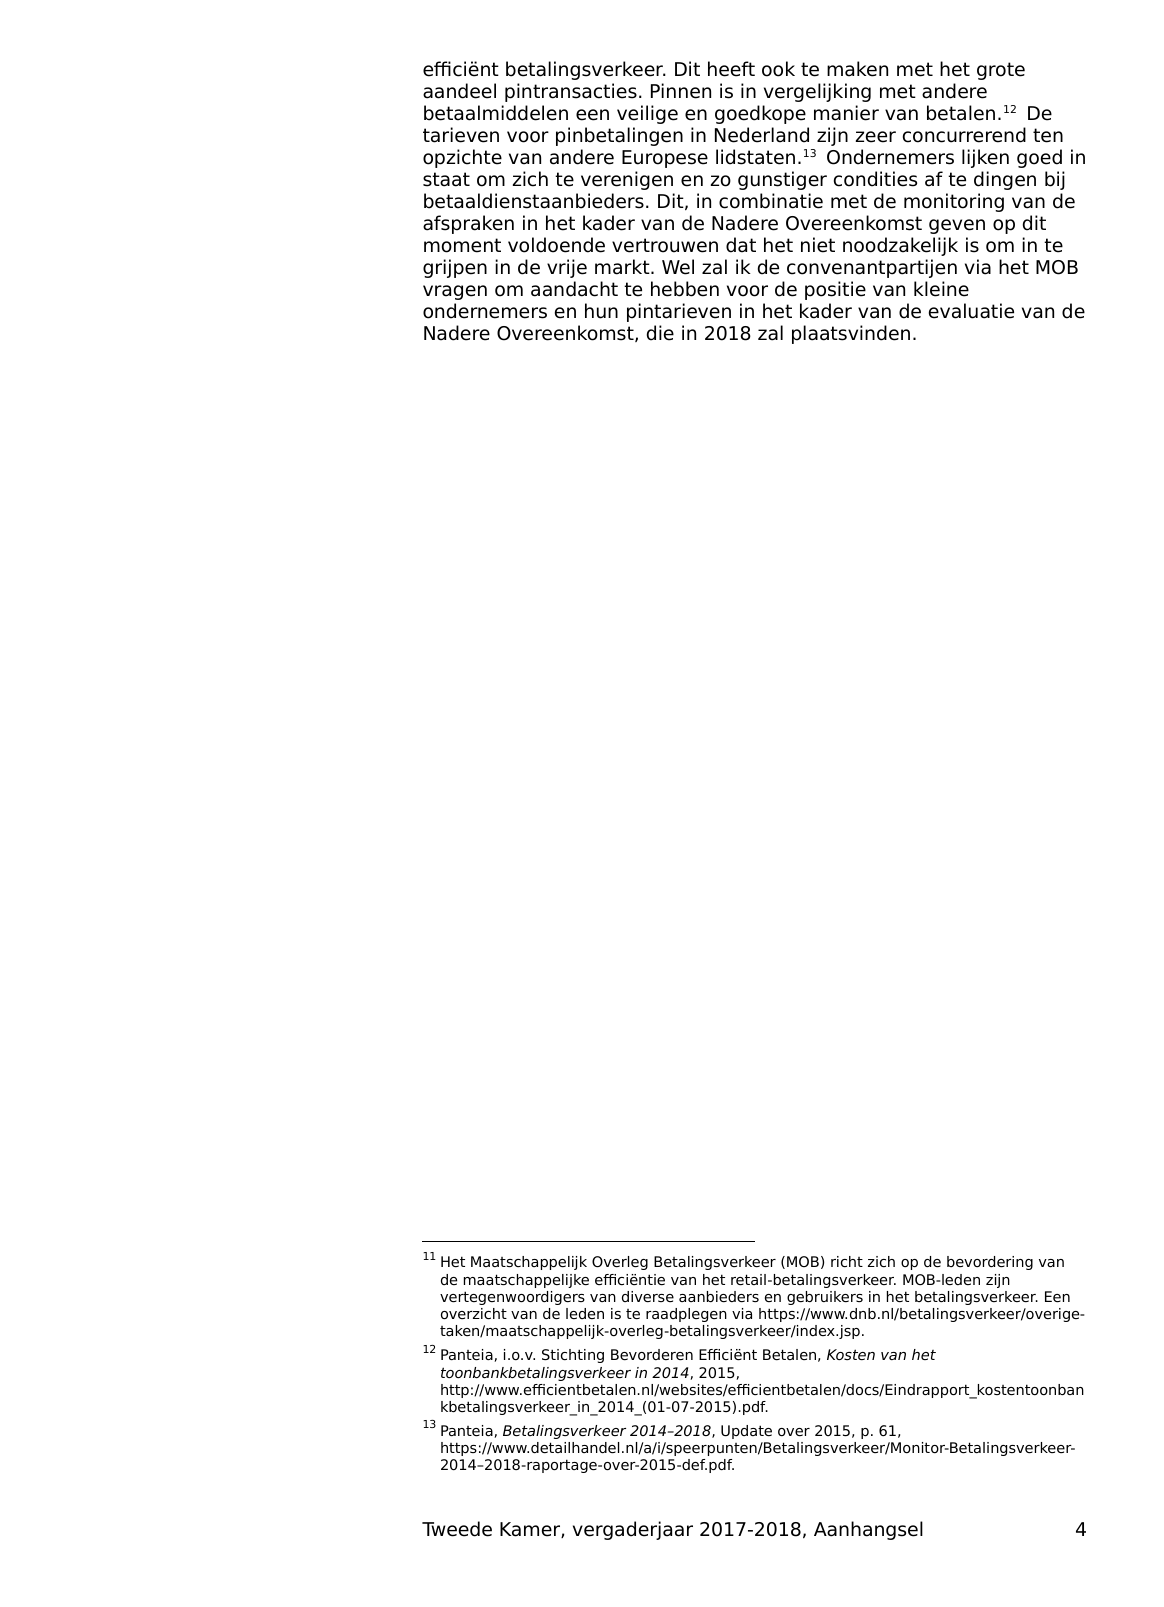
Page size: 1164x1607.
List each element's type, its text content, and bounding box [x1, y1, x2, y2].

text efficiënt betalingsverkeer. Dit heeft ook te maken met het grote aandeel pintransacties. Pinnen is in vergelijking met andere betaalmiddelen een veilige en goedkope manier van betalen. De tarieven voor pinbetalingen in Nederland zijn zeer concurrerend ten opzichte van andere Europese lidstaten. Ondernemers lijken goed in staat om zich te verenigen en zo gunstiger condities af te dingen bij betaaldienstaanbieders. Dit, in combinatie met de monitoring van de afspraken in het kader van de Nadere Overeenkomst geven op dit moment voldoende vertrouwen dat het niet noodzakelijk is om in te grijpen in de vrije markt. Wel zal ik de convenantpartijen via het MOB vragen om aandacht te hebben voor de positie van kleine ondernemers en hun pintarieven in het kader van de evaluatie van de Nadere Overeenkomst, die in 2018 zal plaatsvinden. [422, 59, 1087, 345]
text Het Maatschappelijk Overleg Betalingsverkeer (MOB) richt zich op de bevordering van de maatschappelijke efficiëntie van het retail-betalingsverkeer. MOB-leden zijn vertegenwoordigers van diverse aanbieders en gebruikers in het betalingsverkeer. Een overzicht van de leden is te raadplegen via https://www.dnb.nl/betalingsverkeer/overige-taken/maatschappelijk-overleg-betalingsverkeer/index.jsp. [422, 1250, 1087, 1340]
text Panteia, Betalingsverkeer 2014–2018, Update over 2015, p. 61, https://www.detailhandel.nl/a/i/speerpunten/Betalingsverkeer/Monitor-Betalingsverkeer-2014–2018-raportage-over-2015-def.pdf. [422, 1418, 1087, 1474]
text Panteia, i.o.v. Stichting Bevorderen Efficiënt Betalen, Kosten van het toonbankbetalingsverkeer in 2014, 2015, http://www.efficientbetalen.nl/websites/efficientbetalen/docs/Eindrapport_kostentoonbankbetalingsverkeer_in_2014_(01-07-2015).pdf. [422, 1343, 1087, 1416]
